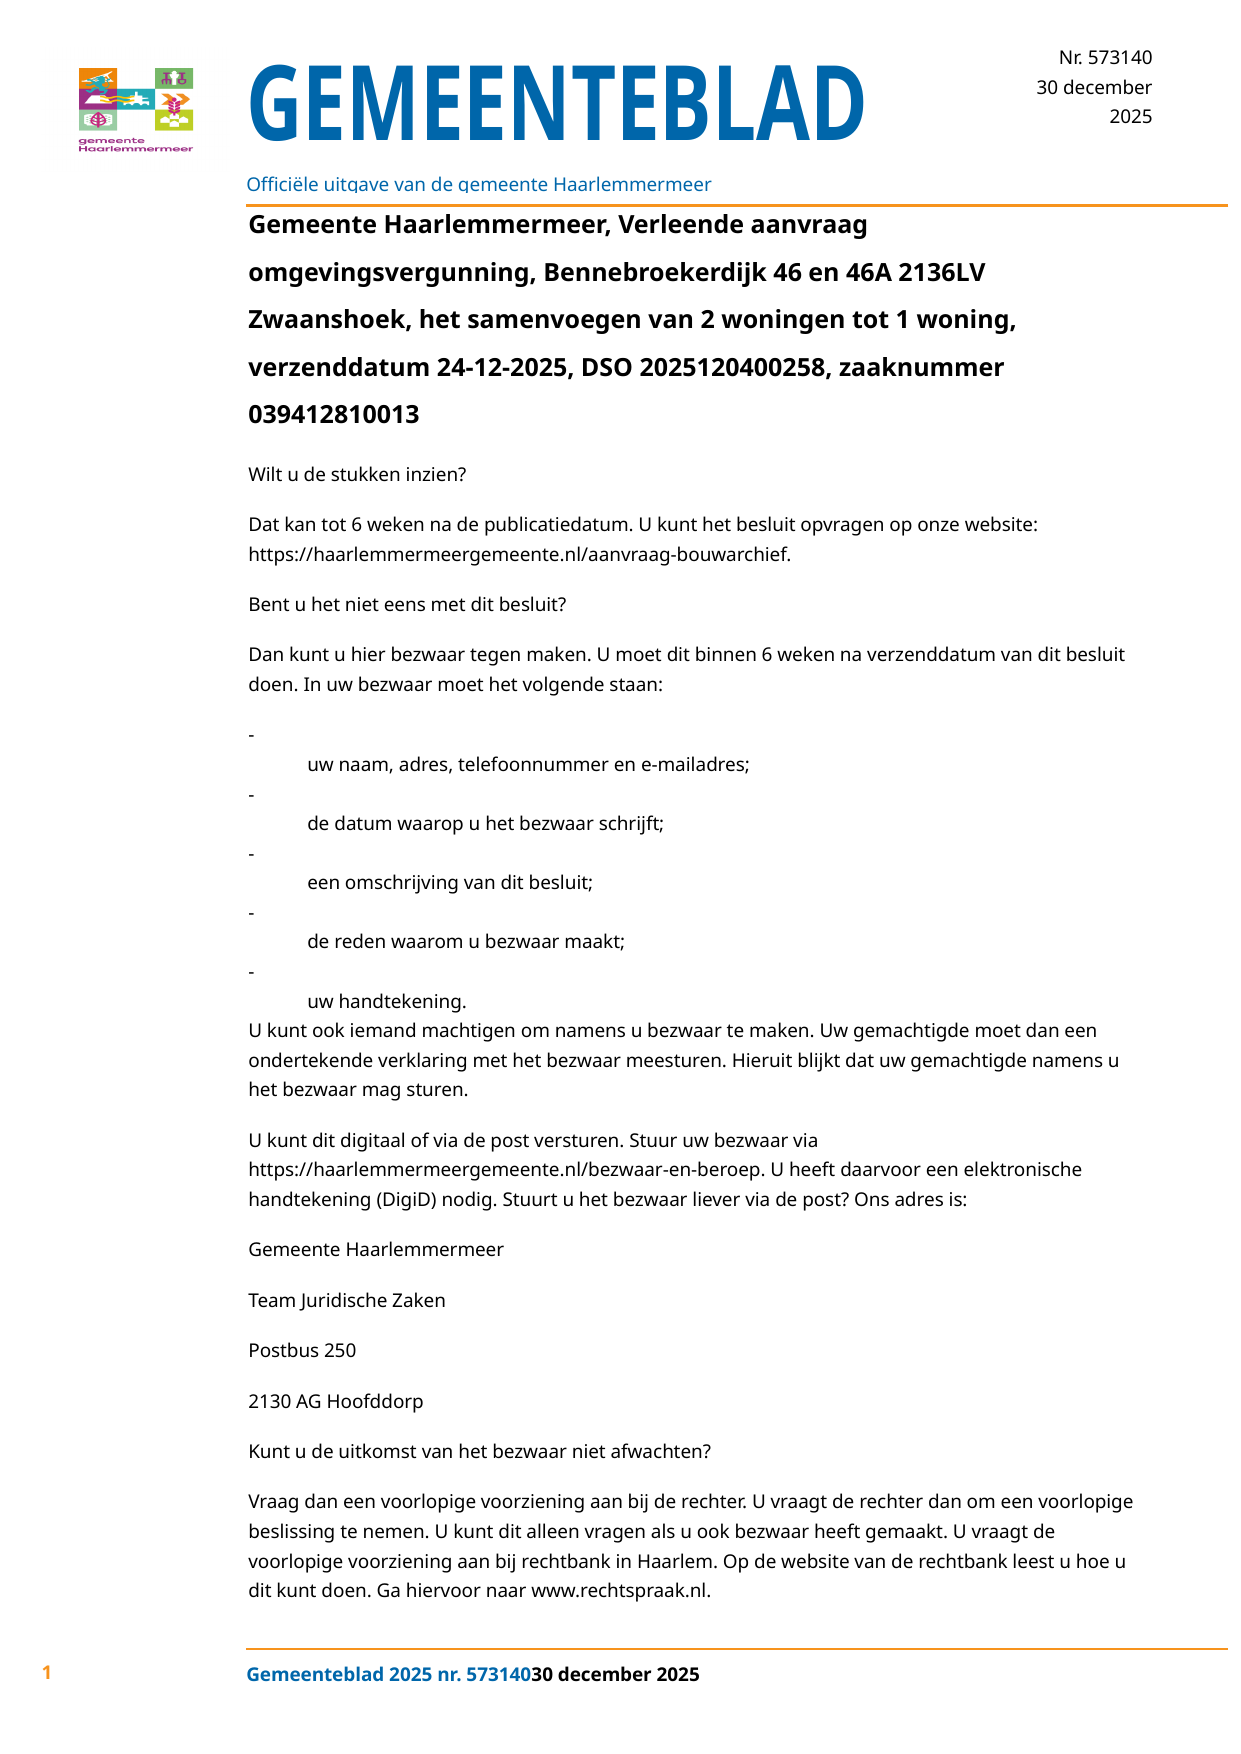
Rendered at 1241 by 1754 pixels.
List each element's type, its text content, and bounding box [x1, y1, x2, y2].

list uw naam, adres, telefoonnummer en e-mailadres; [248, 751, 1152, 777]
text Wilt u de stukken inzien? [248, 461, 1152, 486]
picture [41, 47, 231, 172]
list een omschrijving van dit besluit; [248, 869, 1152, 895]
text Gemeente Haarlemmermeer [248, 1237, 1152, 1262]
text Vraag dan een voorlopige voorziening aan bij de rechter. U vraagt de rechter dan om een voorlopige beslissing te nemen. U kunt dit alleen vragen als u ook bezwaar heeft gemaakt. U vraagt de voorlopige voorziening aan bij rechtbank in Haarlem. Op de website van de rechtbank leest u hoe u dit kunt doen. Ga hiervoor naar www.rechtspraak.nl. [248, 1489, 1152, 1603]
text Team Juridische Zaken [248, 1287, 1152, 1313]
text 2130 AG Hoofddorp [248, 1388, 1152, 1413]
text Postbus 250 [248, 1337, 1152, 1363]
text Dan kunt u hier bezwaar tegen maken. U moet dit binnen 6 weken na verzenddatum van dit besluit doen. In uw bezwaar moet het volgende staan: [248, 642, 1152, 697]
text Bent u het niet eens met dit besluit? [248, 591, 1152, 617]
text U kunt dit digitaal of via de post versturen. Stuur uw bezwaar via https://haarlemmermeergemeente.nl/bezwaar-en-beroep. U heeft daarvoor een elektronische handtekening (DigiD) nodig. Stuurt u het bezwaar liever via de post? Ons adres is: [248, 1127, 1152, 1212]
text Kunt u de uitkomst van het bezwaar niet afwachten? [248, 1438, 1152, 1464]
list uw handtekening. [248, 988, 1152, 1013]
text U kunt ook iemand machtigen om namens u bezwaar te maken. Uw gemachtigde moet dan een ondertekende verklaring met het bezwaar meesturen. Hieruit blijkt dat uw gemachtigde namens u het bezwaar mag sturen. [248, 1017, 1152, 1102]
text Gemeente Haarlemmermeer, Verleende aanvraag omgevingsvergunning, Bennebroekerdijk 46 en 46A 2136LV Zwaanshoek, het samenvoegen van 2 woningen tot 1 woning, verzenddatum 24-12-2025, DSO 2025120400258, zaaknummer 039412810013 [248, 207, 1152, 431]
list de reden waarom u bezwaar maakt; [248, 929, 1152, 954]
list de datum waarop u het bezwaar schrijft; [248, 810, 1152, 836]
text Dat kan tot 6 weken na de publicatiedatum. U kunt het besluit opvragen op onze website: https://haarlemmermeergemeente.nl/aanvraag-bouwarchief. [248, 511, 1152, 566]
